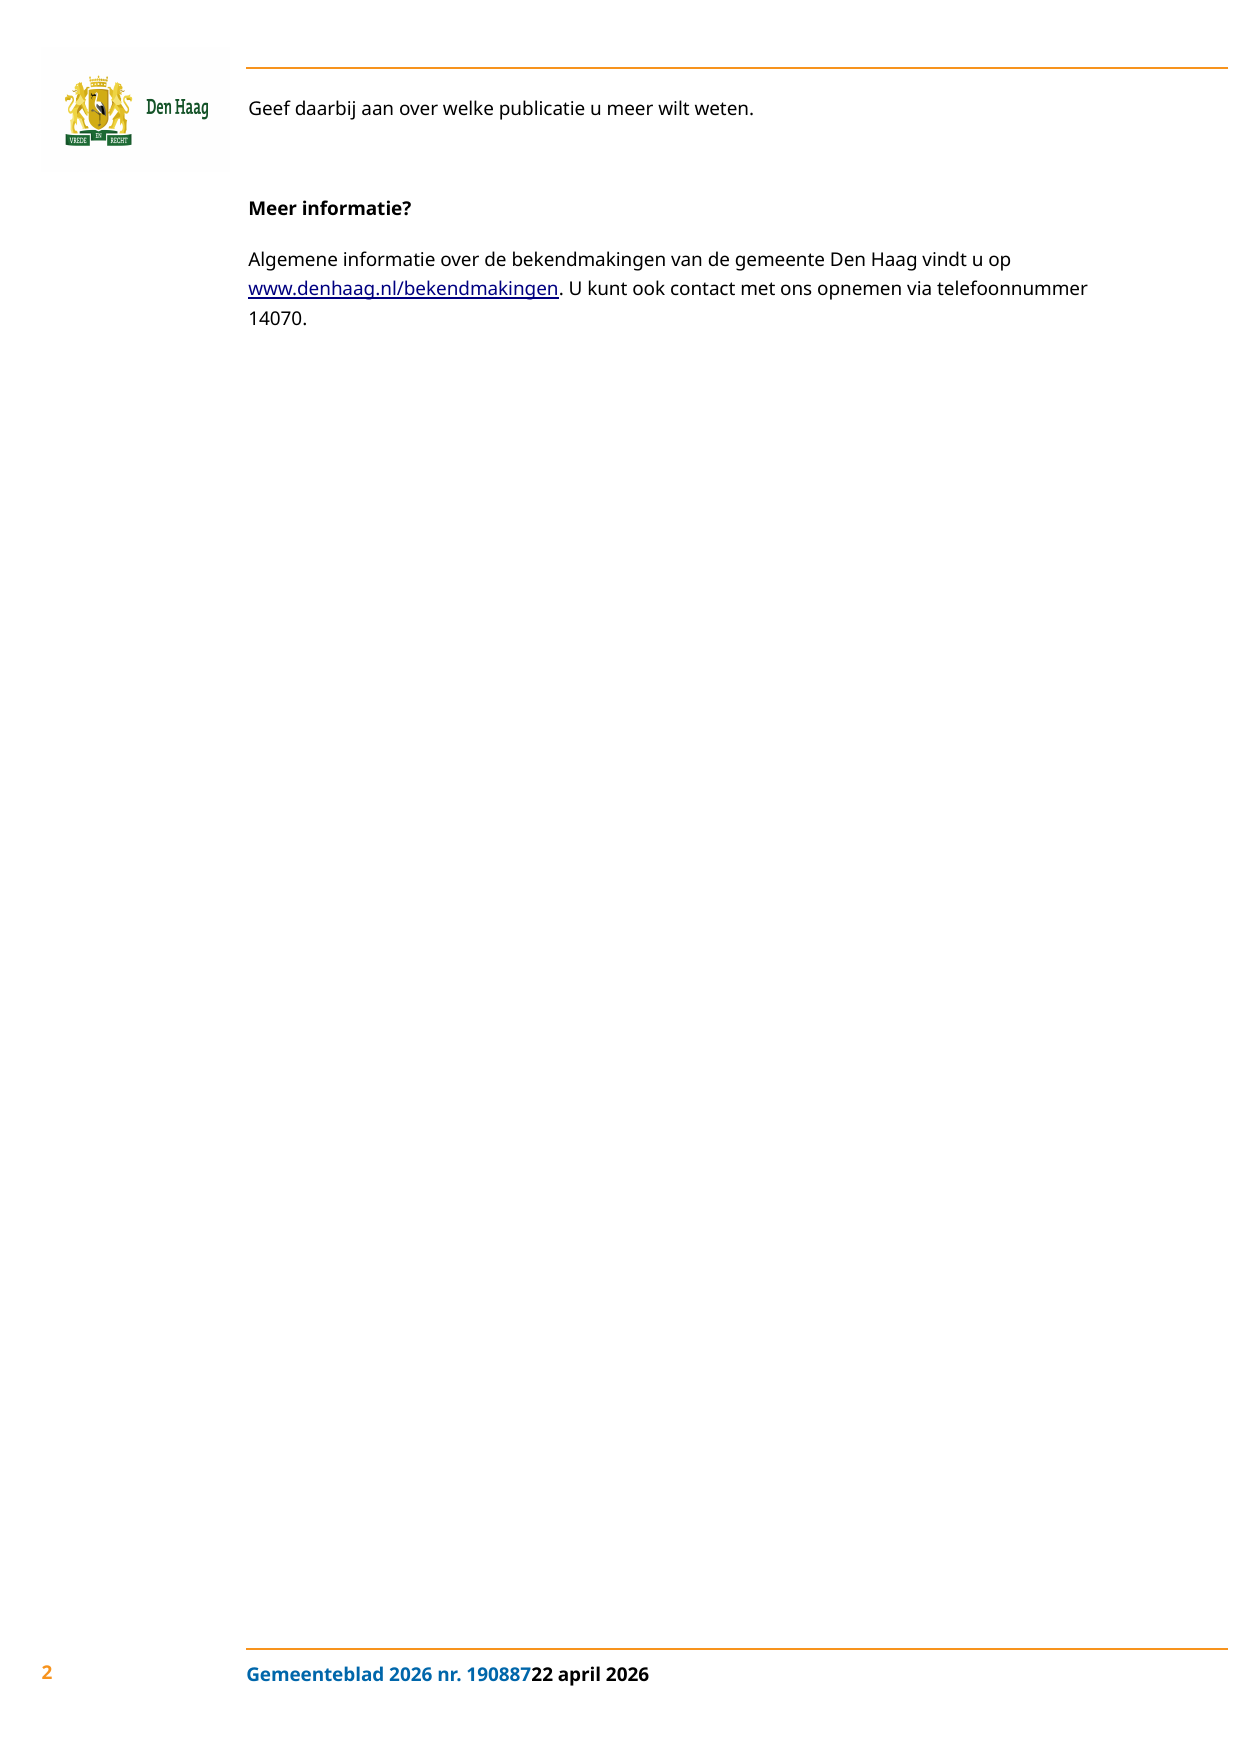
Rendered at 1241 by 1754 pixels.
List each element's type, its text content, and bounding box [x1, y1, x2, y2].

text Geef daarbij aan over welke publicatie u meer wilt weten. [248, 95, 1152, 121]
text Algemene informatie over de bekendmakingen van de gemeente Den Haag vindt u op www.denhaag.nl/bekendmakingen. U kunt ook contact met ons opnemen via telefoonnummer 14070. [248, 246, 1152, 331]
picture [41, 47, 231, 172]
text Meer informatie? [248, 196, 1152, 221]
